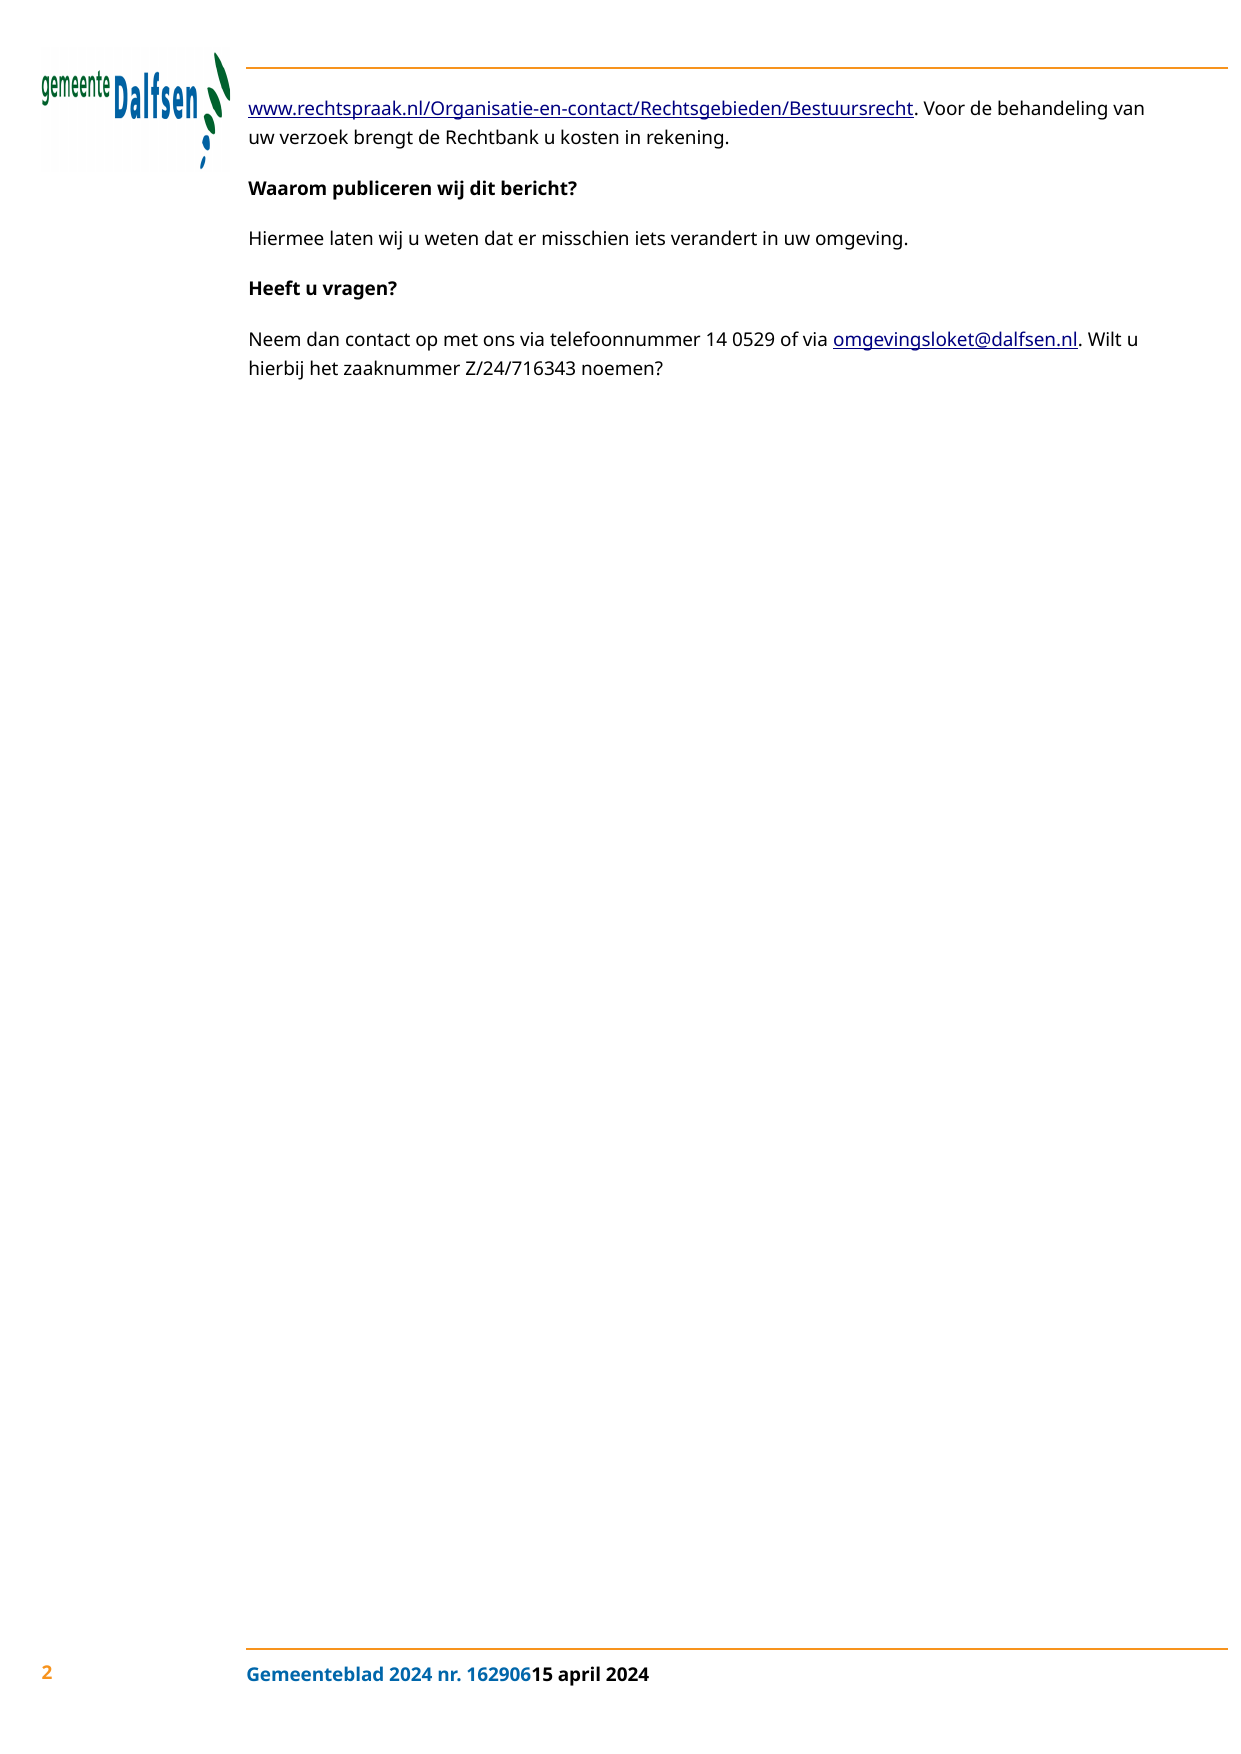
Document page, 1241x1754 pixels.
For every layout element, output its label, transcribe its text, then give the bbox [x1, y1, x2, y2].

text Waarom publiceren wij dit bericht? [248, 175, 1152, 201]
text www.rechtspraak.nl/Organisatie-en-contact/Rechtsgebieden/Bestuursrecht. Voor de behandeling van uw verzoek brengt de Rechtbank u kosten in rekening. [248, 95, 1152, 150]
picture [41, 47, 231, 172]
text Hiermee laten wij u weten dat er misschien iets verandert in uw omgeving. [248, 225, 1152, 251]
text Heeft u vragen? [248, 276, 1152, 301]
text Neem dan contact op met ons via telefoonnummer 14 0529 of via omgevingsloket@dalfsen.nl. Wilt u hierbij het zaaknummer Z/24/716343 noemen? [248, 326, 1152, 381]
